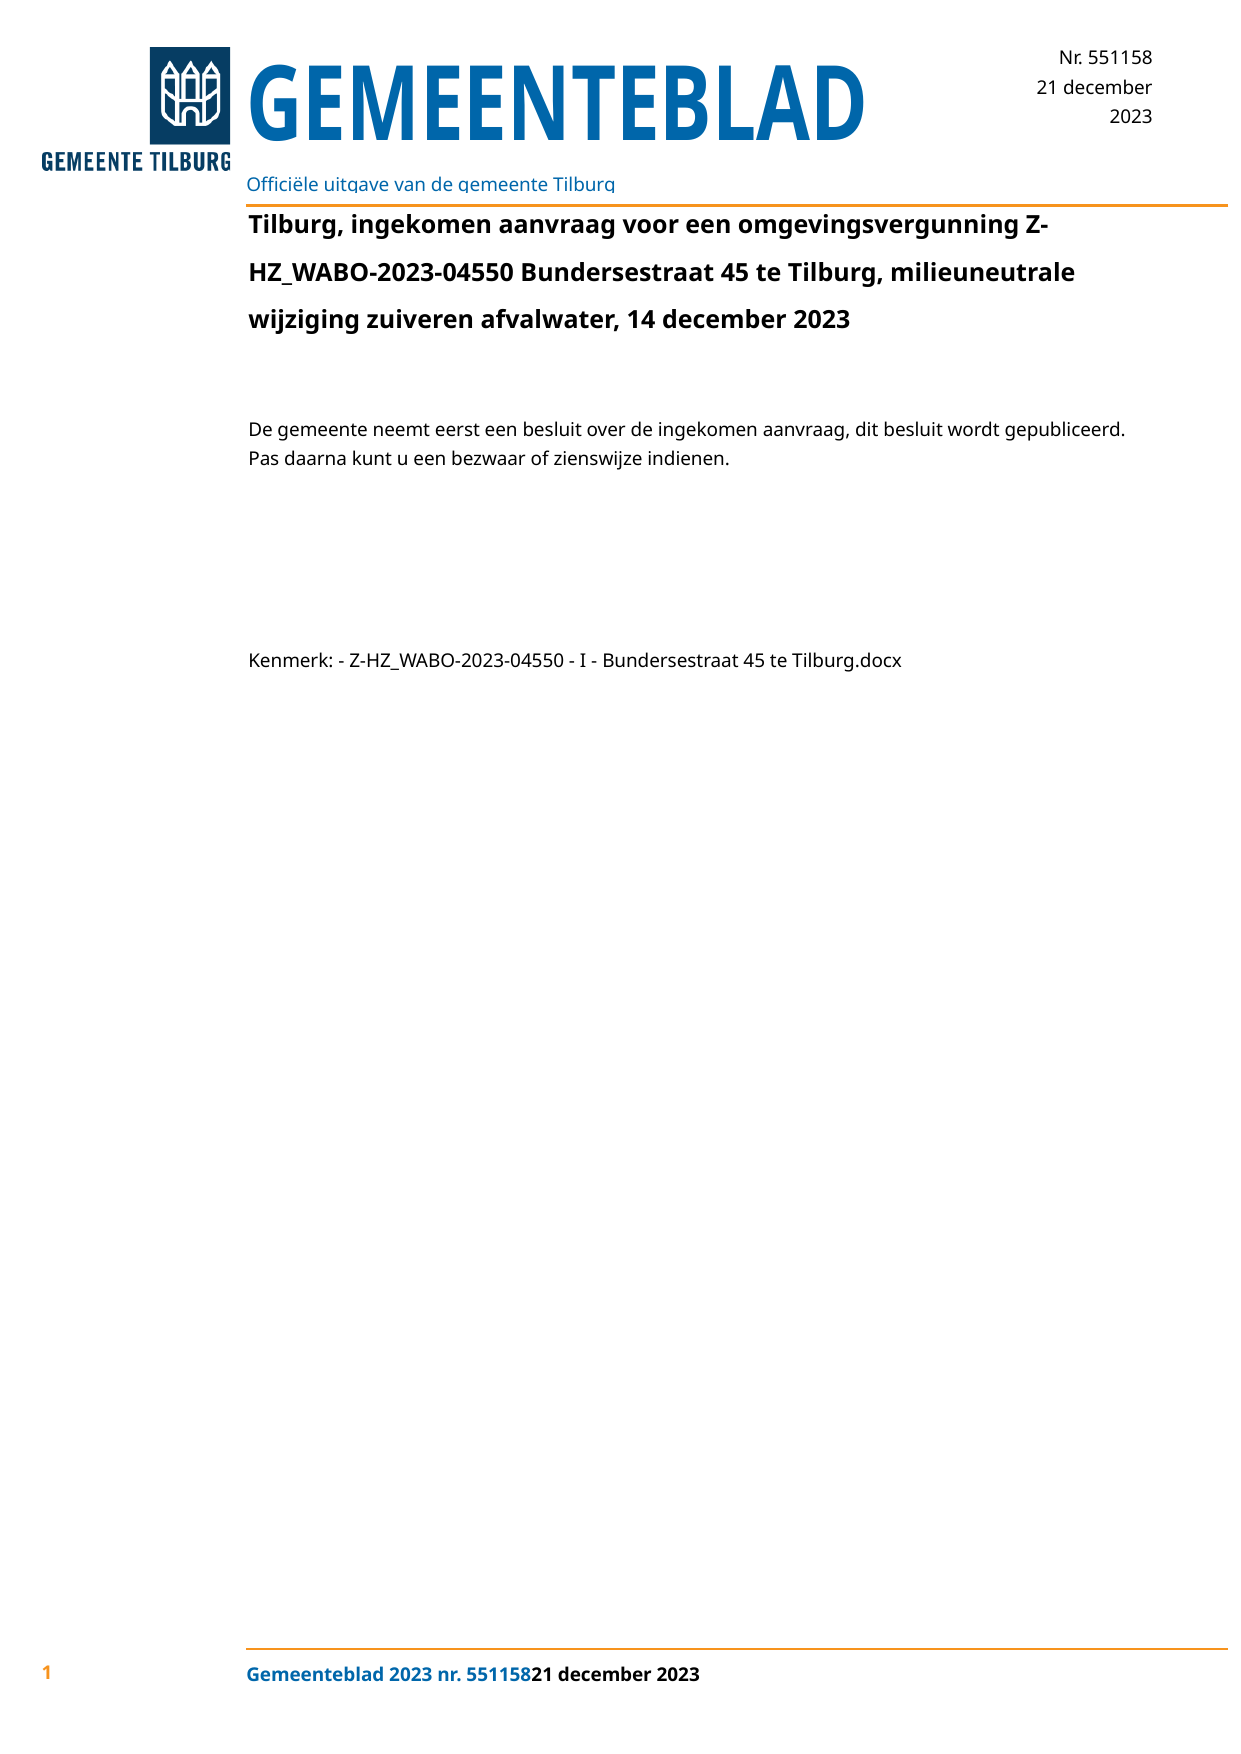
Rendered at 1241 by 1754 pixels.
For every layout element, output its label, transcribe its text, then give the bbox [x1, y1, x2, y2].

text De gemeente neemt eerst een besluit over de ingekomen aanvraag, dit besluit wordt gepubliceerd. Pas daarna kunt u een bezwaar of zienswijze indienen. [248, 416, 1152, 471]
picture [41, 47, 231, 172]
text Kenmerk: - Z-HZ_WABO-2023-04550 - I - Bundersestraat 45 te Tilburg.docx [248, 647, 1152, 673]
text Tilburg, ingekomen aanvraag voor een omgevingsvergunning Z-HZ_WABO-2023-04550 Bundersestraat 45 te Tilburg, milieuneutrale wijziging zuiveren afvalwater, 14 december 2023 [248, 207, 1152, 336]
